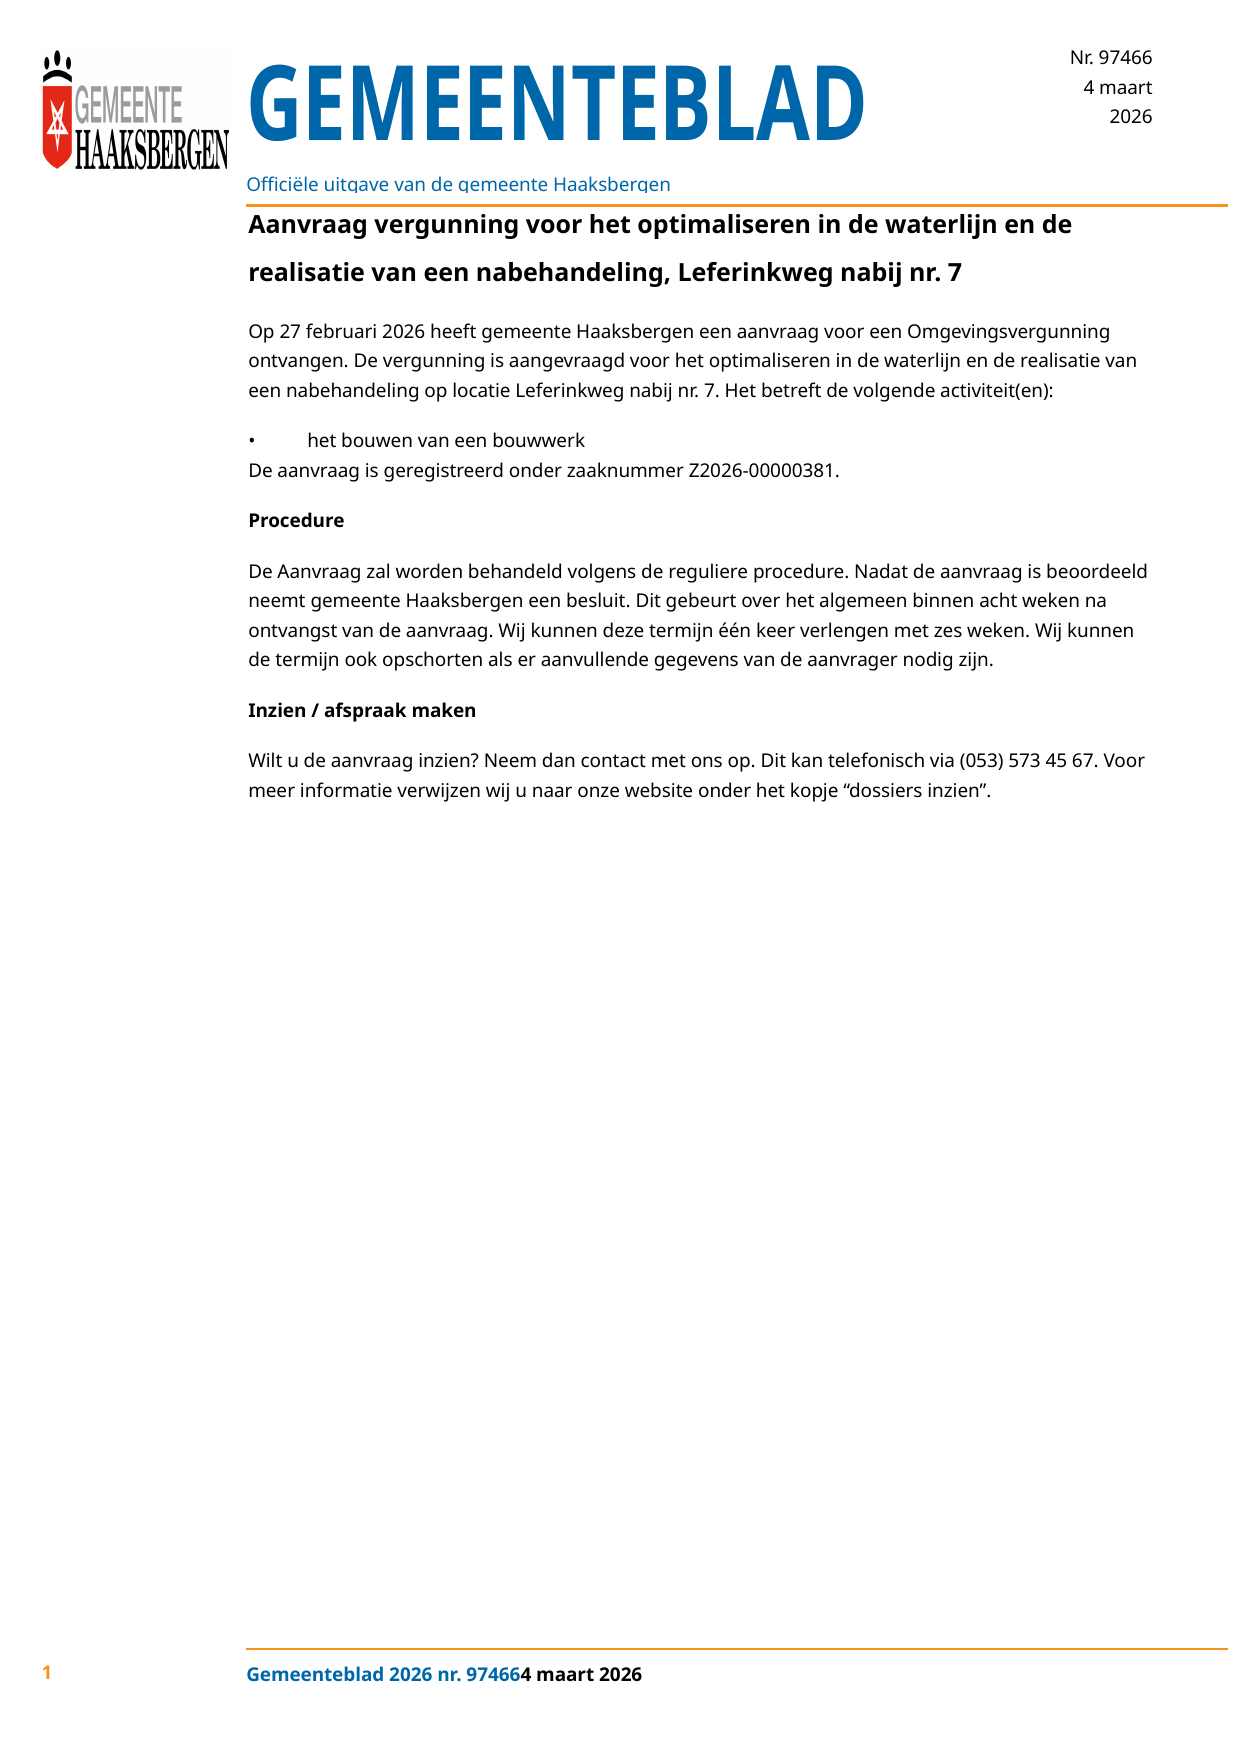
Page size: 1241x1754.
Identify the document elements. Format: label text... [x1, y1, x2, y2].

list het bouwen van een bouwwerk [248, 427, 1152, 453]
picture [41, 47, 231, 172]
text Op 27 februari 2026 heeft gemeente Haaksbergen een aanvraag voor een Omgevingsvergunning ontvangen. De vergunning is aangevraagd voor het optimaliseren in de waterlijn en de realisatie van een nabehandeling op locatie Leferinkweg nabij nr. 7. Het betreft de volgende activiteit(en): [248, 318, 1152, 403]
text Procedure [248, 507, 1152, 533]
text Wilt u de aanvraag inzien? Neem dan contact met ons op. Dit kan telefonisch via (053) 573 45 67. Voor meer informatie verwijzen wij u naar onze website onder het kopje “dossiers inzien”. [248, 747, 1152, 803]
text Aanvraag vergunning voor het optimaliseren in de waterlijn en de realisatie van een nabehandeling, Leferinkweg nabij nr. 7 [248, 207, 1152, 288]
text Inzien / afspraak maken [248, 697, 1152, 723]
text De Aanvraag zal worden behandeld volgens de reguliere procedure. Nadat de aanvraag is beoordeeld neemt gemeente Haaksbergen een besluit. Dit gebeurt over het algemeen binnen acht weken na ontvangst van de aanvraag. Wij kunnen deze termijn één keer verlengen met zes weken. Wij kunnen de termijn ook opschorten als er aanvullende gegevens van de aanvrager nodig zijn. [248, 558, 1152, 672]
text De aanvraag is geregistreerd onder zaaknummer Z2026-00000381. [248, 457, 1152, 483]
